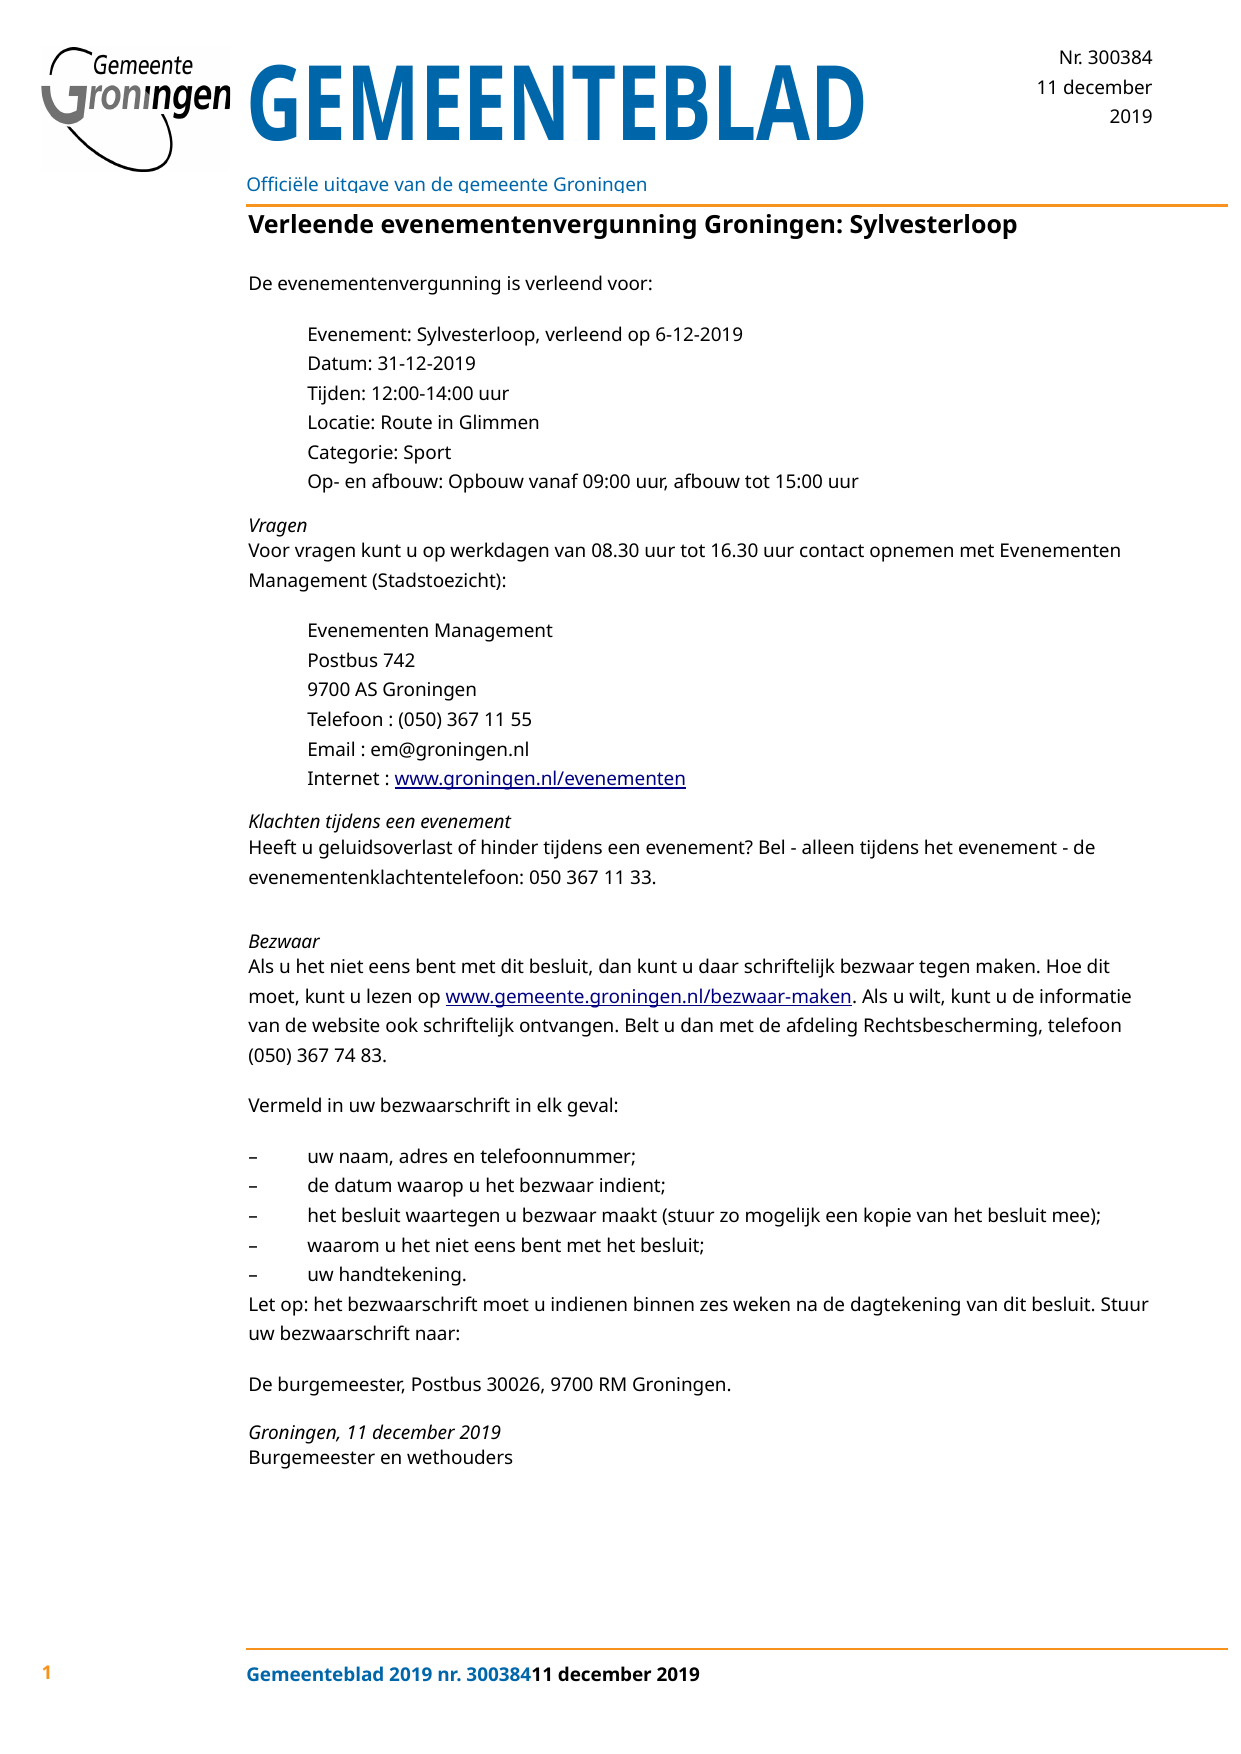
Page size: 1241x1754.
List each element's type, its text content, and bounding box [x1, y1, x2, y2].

picture [41, 47, 231, 172]
list Telefoon : (050) 367 11 55 [248, 706, 1152, 732]
text Bezwaar [248, 928, 1152, 953]
list Email : em@groningen.nl [248, 736, 1152, 762]
text Klachten tijdens een evenement [248, 808, 1152, 834]
list waarom u het niet eens bent met het besluit; [248, 1232, 1152, 1258]
list Tijden: 12:00-14:00 uur [248, 380, 1152, 406]
list Evenementen Management [248, 617, 1152, 643]
text Burgemeester en wethouders [248, 1444, 1152, 1470]
list Postbus 742 [248, 647, 1152, 673]
list uw naam, adres en telefoonnummer; [248, 1143, 1152, 1169]
list Evenement: Sylvesterloop, verleend op 6-12-2019 [248, 321, 1152, 346]
list Categorie: Sport [248, 439, 1152, 465]
list Internet : www.groningen.nl/evenementen [248, 765, 1152, 791]
text De burgemeester, Postbus 30026, 9700 RM Groningen. [248, 1371, 1152, 1397]
text Verleende evenementenvergunning Groningen: Sylvesterloop [248, 207, 1152, 241]
list uw handtekening. [248, 1261, 1152, 1287]
text Voor vragen kunt u op werkdagen van 08.30 uur tot 16.30 uur contact opnemen met Evenementen Management (Stadstoezicht): [248, 537, 1152, 593]
list Op- en afbouw: Opbouw vanaf 09:00 uur, afbouw tot 15:00 uur [248, 469, 1152, 494]
text Heeft u geluidsoverlast of hinder tijdens een evenement? Bel - alleen tijdens het evenement - de evenementenklachtentelefoon: 050 367 11 33. [248, 834, 1152, 889]
text De evenementenvergunning is verleend voor: [248, 270, 1152, 296]
text Vragen [248, 512, 1152, 537]
list 9700 AS Groningen [248, 677, 1152, 702]
list de datum waarop u het bezwaar indient; [248, 1173, 1152, 1198]
text Let op: het bezwaarschrift moet u indienen binnen zes weken na de dagtekening van dit besluit. Stuur uw bezwaarschrift naar: [248, 1291, 1152, 1346]
list Datum: 31-12-2019 [248, 350, 1152, 376]
list Locatie: Route in Glimmen [248, 409, 1152, 435]
list het besluit waartegen u bezwaar maakt (stuur zo mogelijk een kopie van het besluit mee); [248, 1202, 1152, 1228]
text Vermeld in uw bezwaarschrift in elk geval: [248, 1093, 1152, 1118]
text Groningen, 11 december 2019 [248, 1419, 1152, 1444]
text Als u het niet eens bent met dit besluit, dan kunt u daar schriftelijk bezwaar tegen maken. Hoe dit moet, kunt u lezen op www.gemeente.groningen.nl/bezwaar-maken. Als u wilt, kunt u de informatie van de website ook schriftelijk ontvangen. Belt u dan met de afdeling Rechtsbescherming, telefoon (050) 367 74 83. [248, 953, 1152, 1068]
